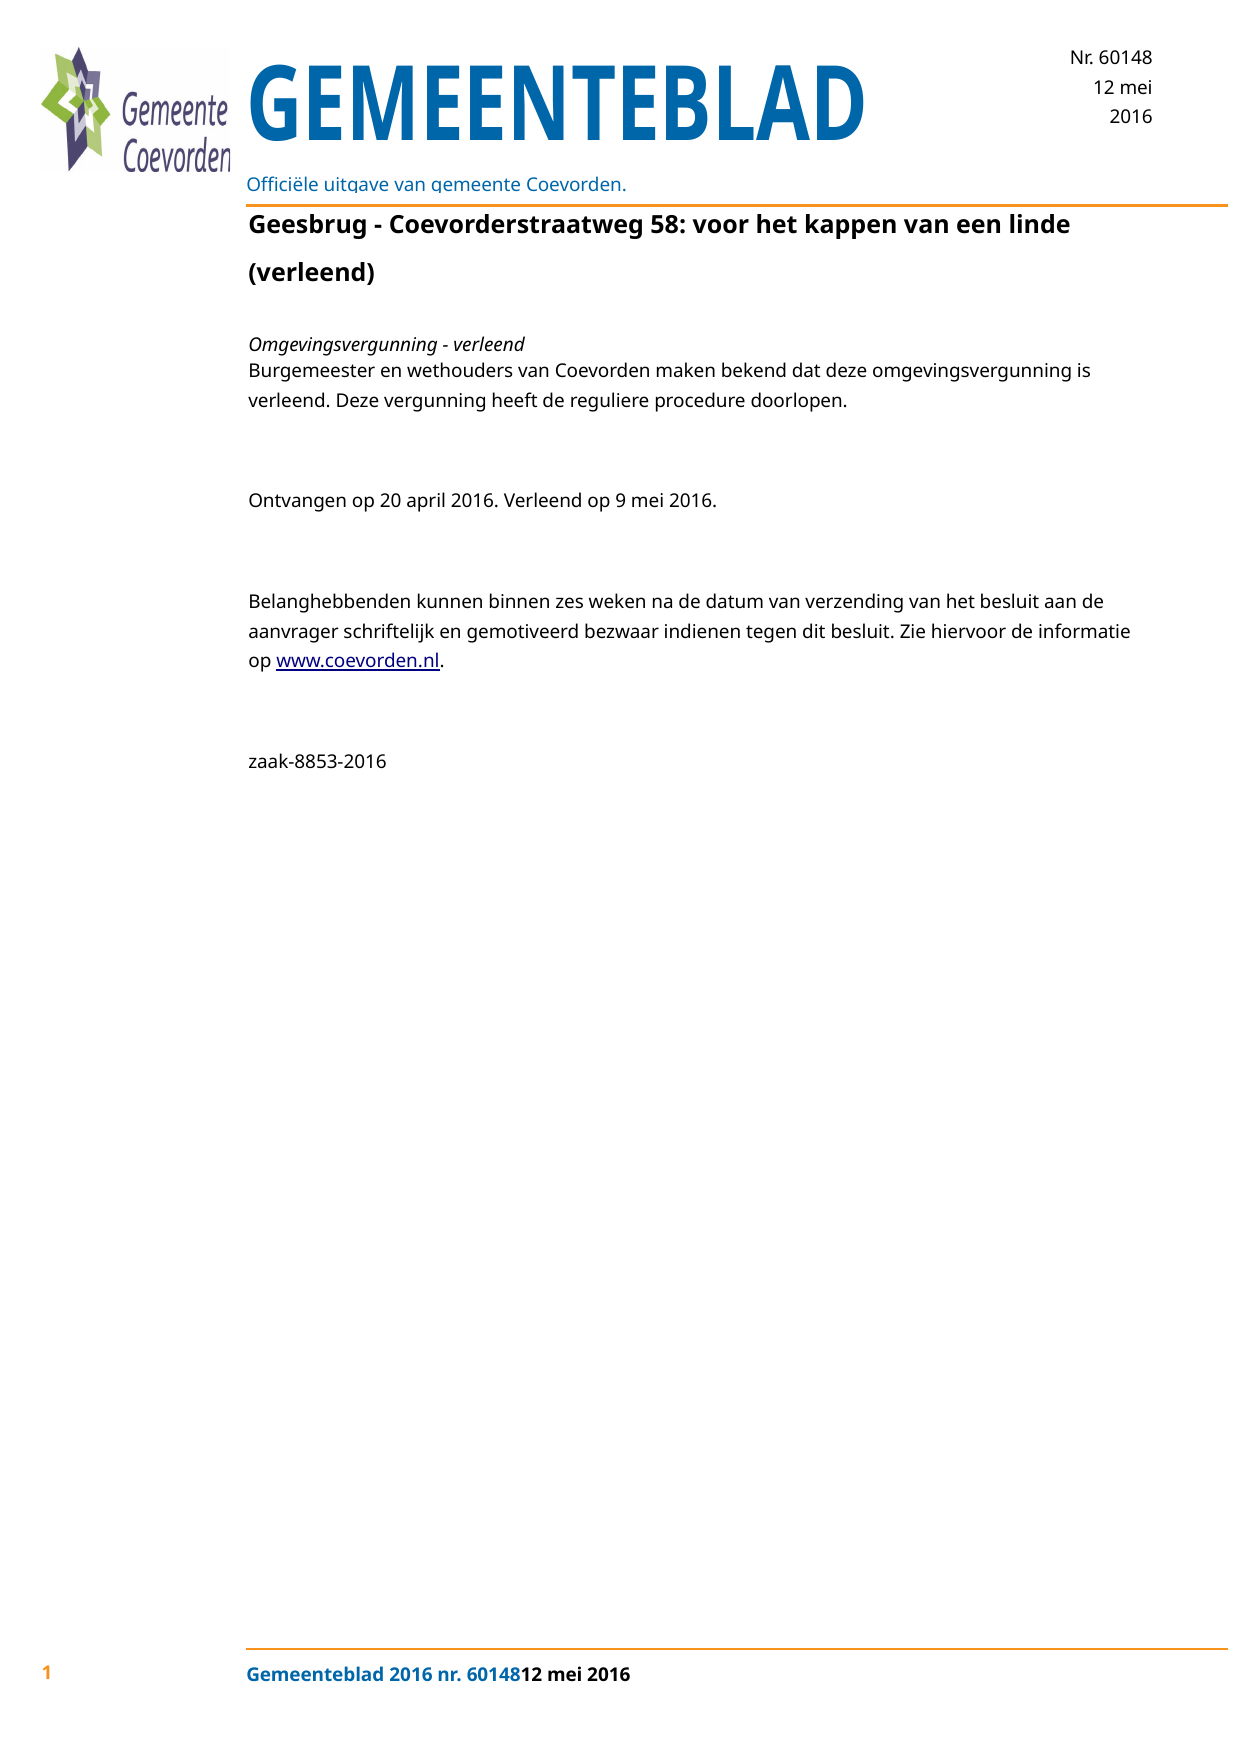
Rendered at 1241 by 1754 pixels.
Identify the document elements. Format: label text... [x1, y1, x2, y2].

text Belanghebbenden kunnen binnen zes weken na de datum van verzending van het besluit aan de aanvrager schriftelijk en gemotiveerd bezwaar indienen tegen dit besluit. Zie hiervoor de informatie op www.coevorden.nl. [248, 588, 1152, 673]
picture [41, 47, 231, 172]
text zaak-8853-2016 [248, 748, 1152, 774]
text Burgemeester en wethouders van Coevorden maken bekend dat deze omgevingsvergunning is verleend. Deze vergunning heeft de reguliere procedure doorlopen. [248, 357, 1152, 412]
text Geesbrug - Coevorderstraatweg 58: voor het kappen van een linde (verleend) [248, 207, 1152, 288]
text Ontvangen op 20 april 2016. Verleend op 9 mei 2016. [248, 488, 1152, 513]
text Omgevingsvergunning - verleend [248, 331, 1152, 357]
